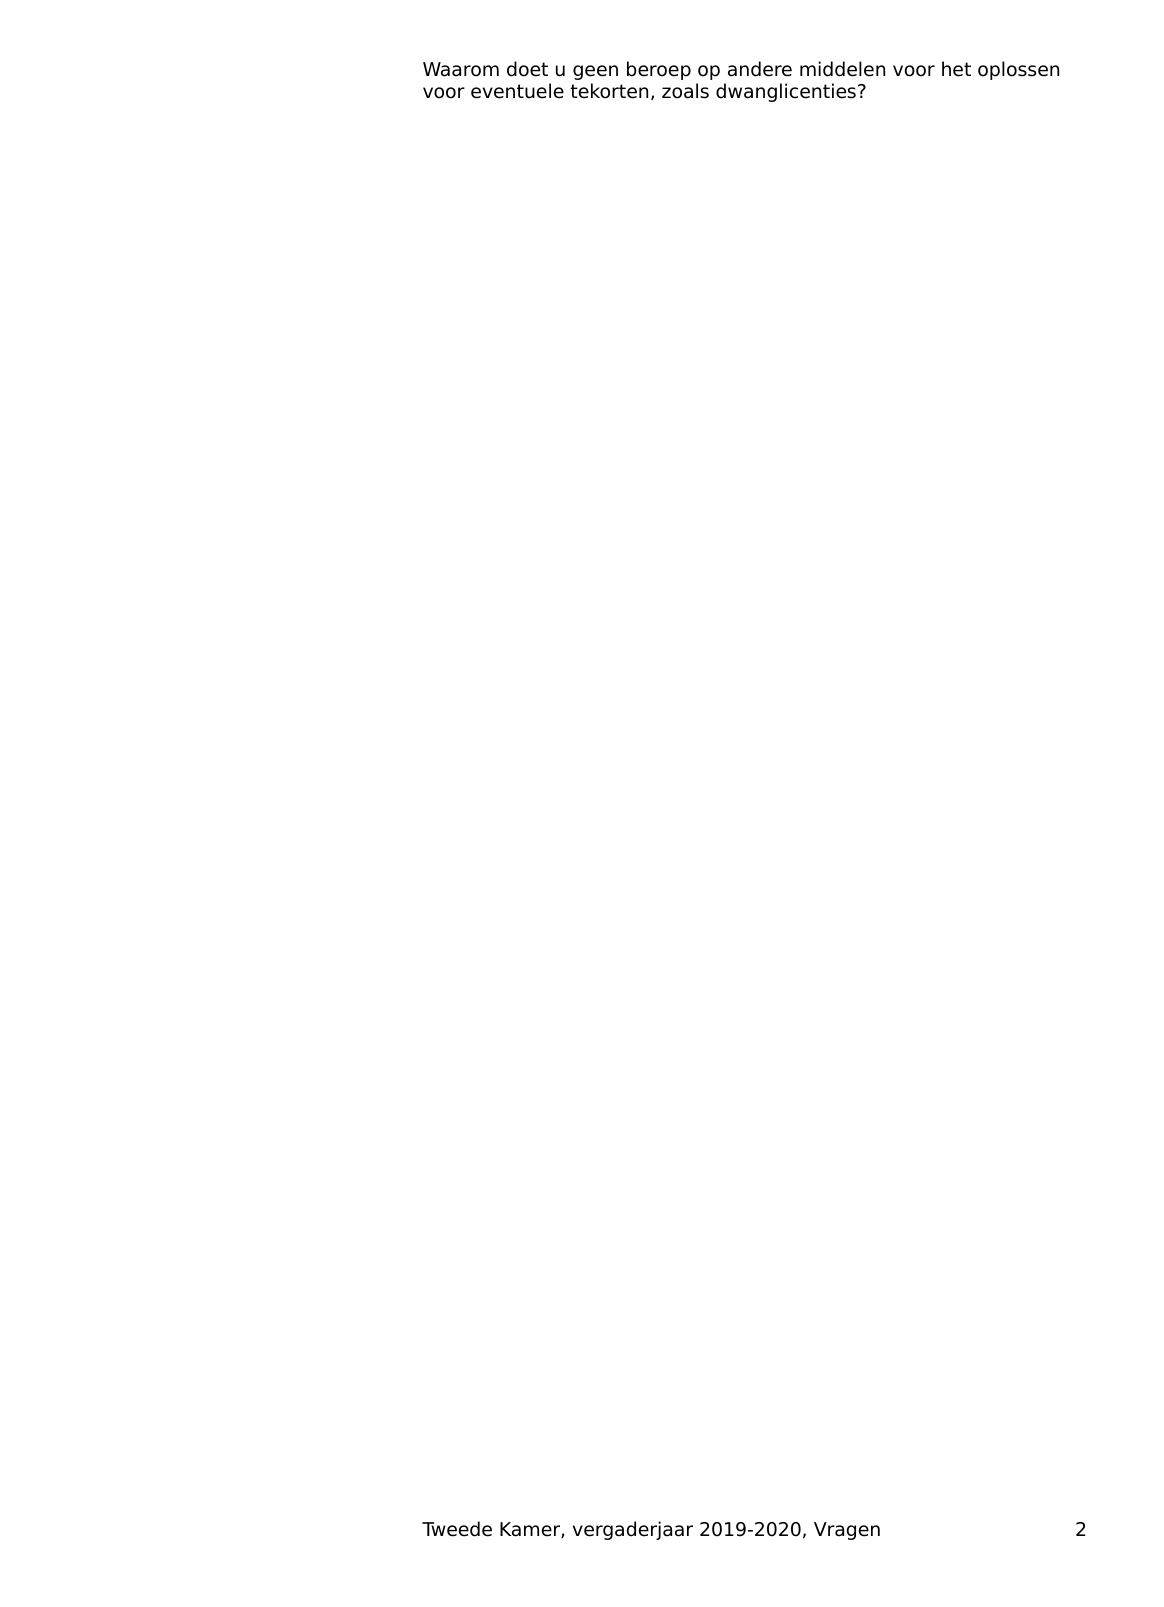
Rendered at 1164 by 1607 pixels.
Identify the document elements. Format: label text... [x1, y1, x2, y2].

text Waarom doet u geen beroep op andere middelen voor het oplossen voor eventuele tekorten, zoals dwanglicenties? [422, 59, 1087, 103]
